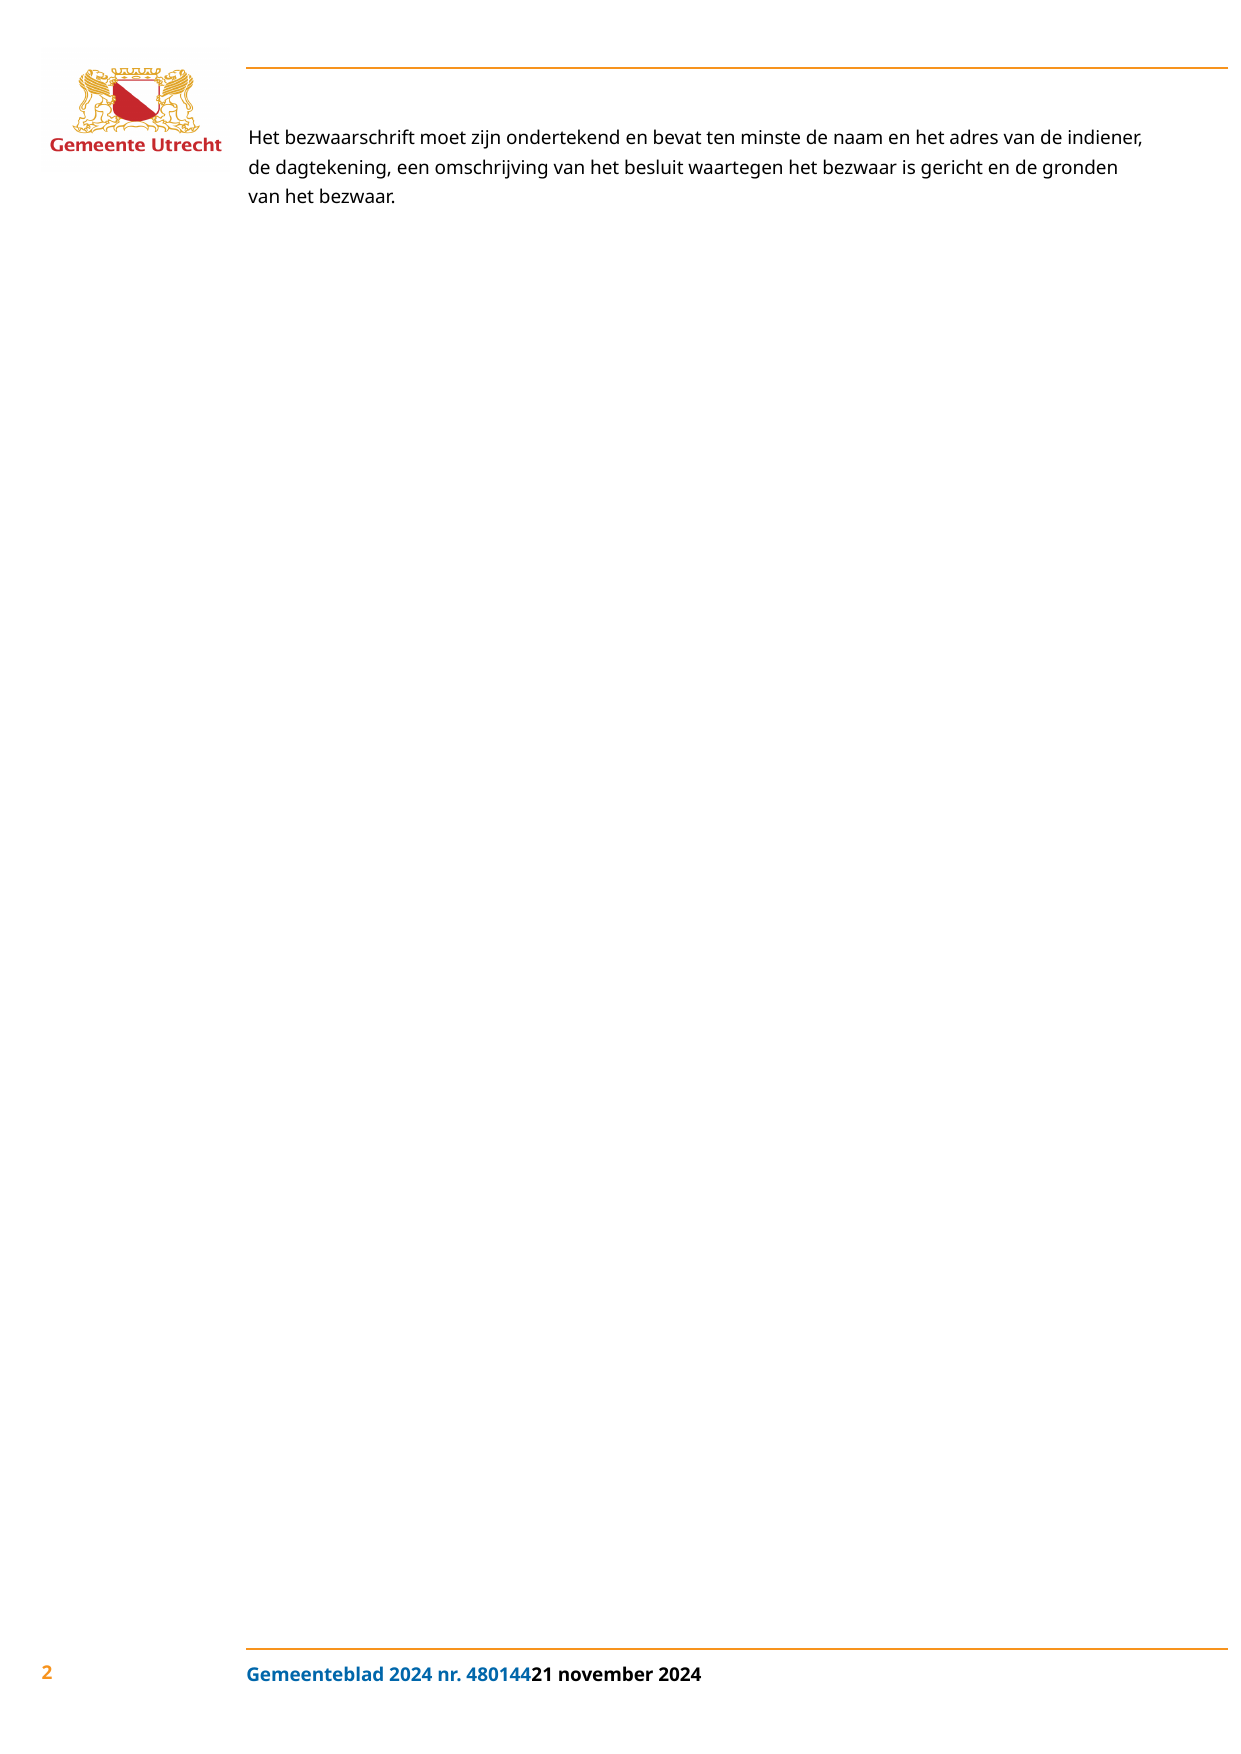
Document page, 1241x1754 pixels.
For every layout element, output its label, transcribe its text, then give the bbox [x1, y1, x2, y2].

text Het bezwaarschrift moet zijn ondertekend en bevat ten minste de naam en het adres van de indiener, de dagtekening, een omschrijving van het besluit waartegen het bezwaar is gericht en de gronden van het bezwaar. [248, 124, 1152, 209]
picture [41, 47, 231, 172]
